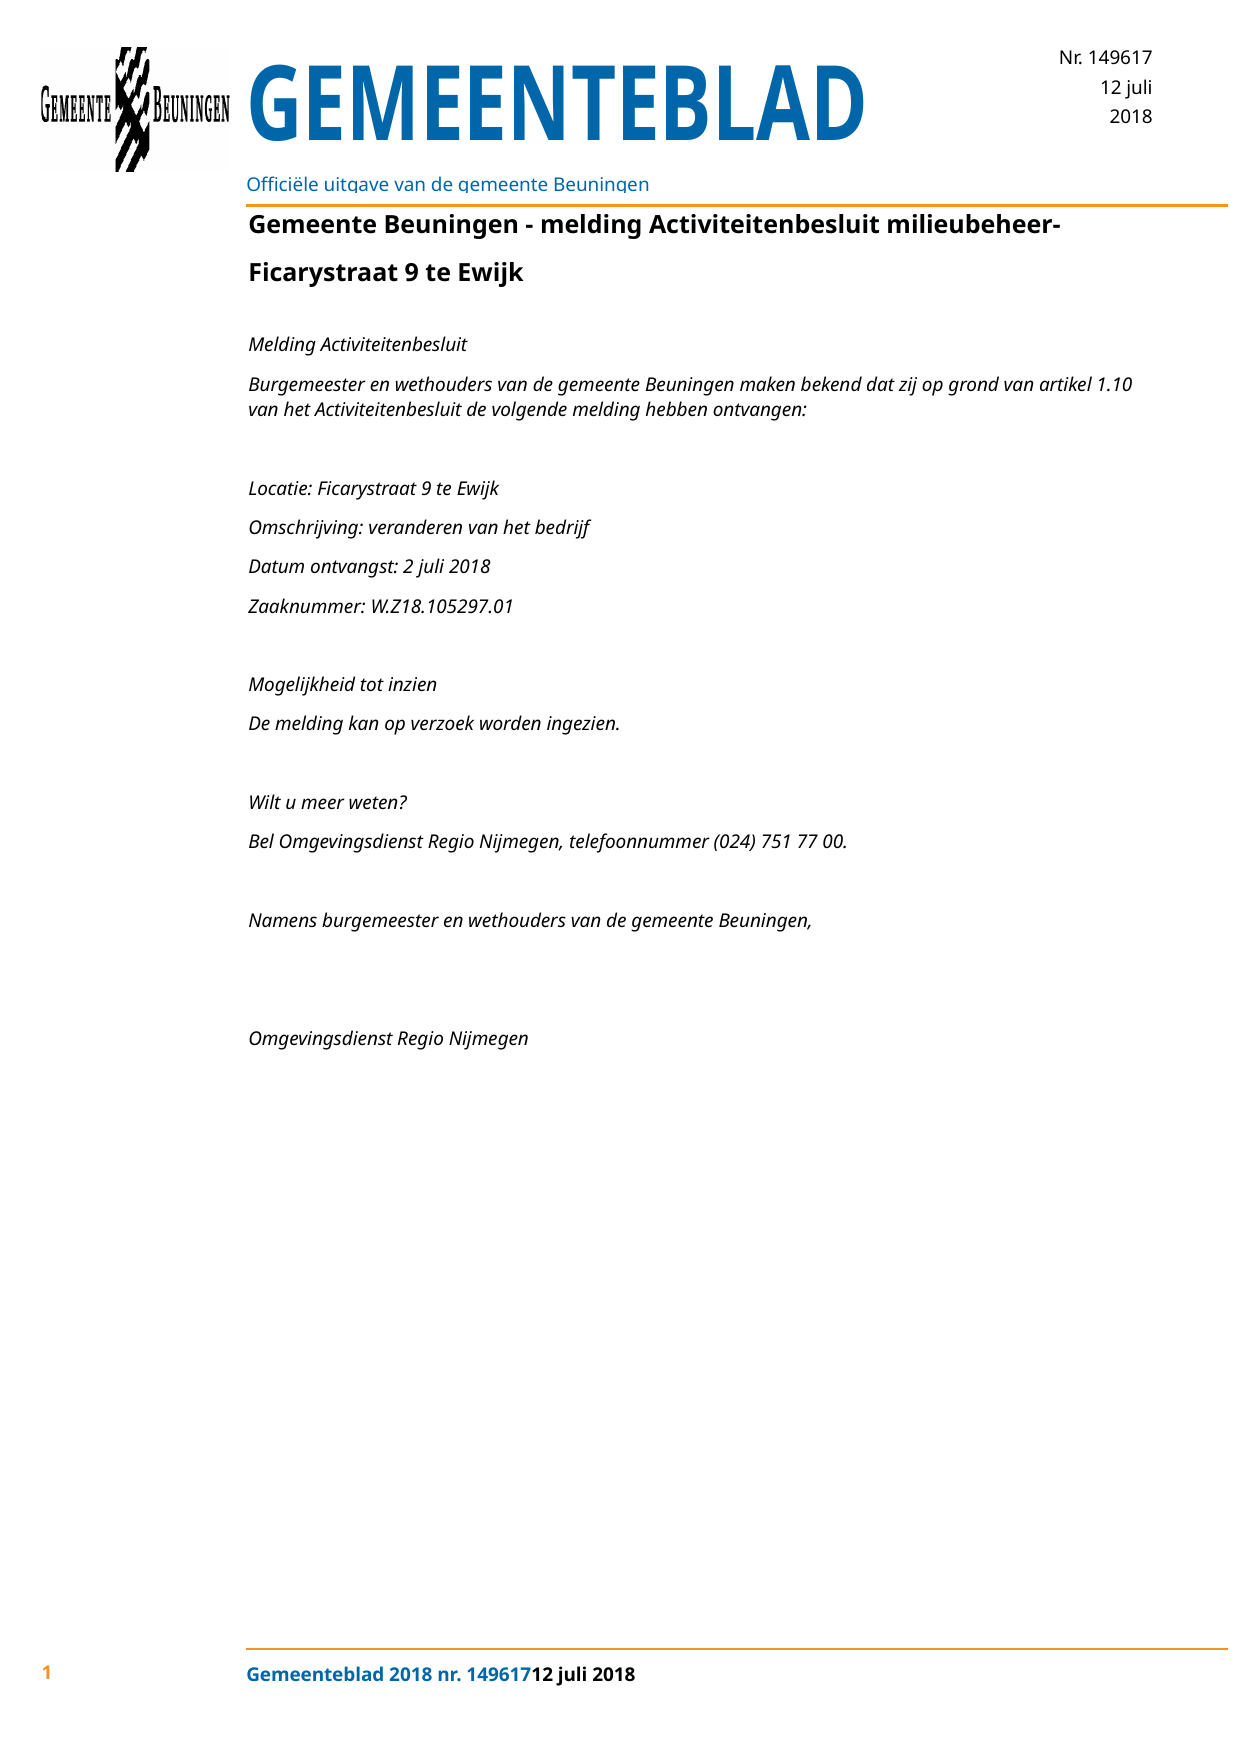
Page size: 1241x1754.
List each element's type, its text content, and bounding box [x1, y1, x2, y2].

text Gemeente Beuningen - melding Activiteitenbesluit milieubeheer- Ficarystraat 9 te Ewijk [248, 207, 1152, 288]
text Zaaknummer: W.Z18.105297.01 [248, 593, 1152, 618]
text Locatie: Ficarystraat 9 te Ewijk [248, 475, 1152, 501]
text Melding Activiteitenbesluit [248, 331, 1152, 357]
text Omgevingsdienst Regio Nijmegen [248, 1025, 1152, 1051]
text Datum ontvangst: 2 juli 2018 [248, 553, 1152, 579]
text De melding kan op verzoek worden ingezien. [248, 711, 1152, 736]
picture [41, 47, 231, 172]
text Bel Omgevingsdienst Regio Nijmegen, telefoonnummer (024) 751 77 00. [248, 828, 1152, 854]
text Wilt u meer weten? [248, 789, 1152, 815]
text Mogelijkheid tot inzien [248, 671, 1152, 697]
text Burgemeester en wethouders van de gemeente Beuningen maken bekend dat zij op grond van artikel 1.10 van het Activiteitenbesluit de volgende melding hebben ontvangen: [248, 371, 1152, 422]
text Omschrijving: veranderen van het bedrijf [248, 514, 1152, 540]
text Namens burgemeester en wethouders van de gemeente Beuningen, [248, 907, 1152, 933]
